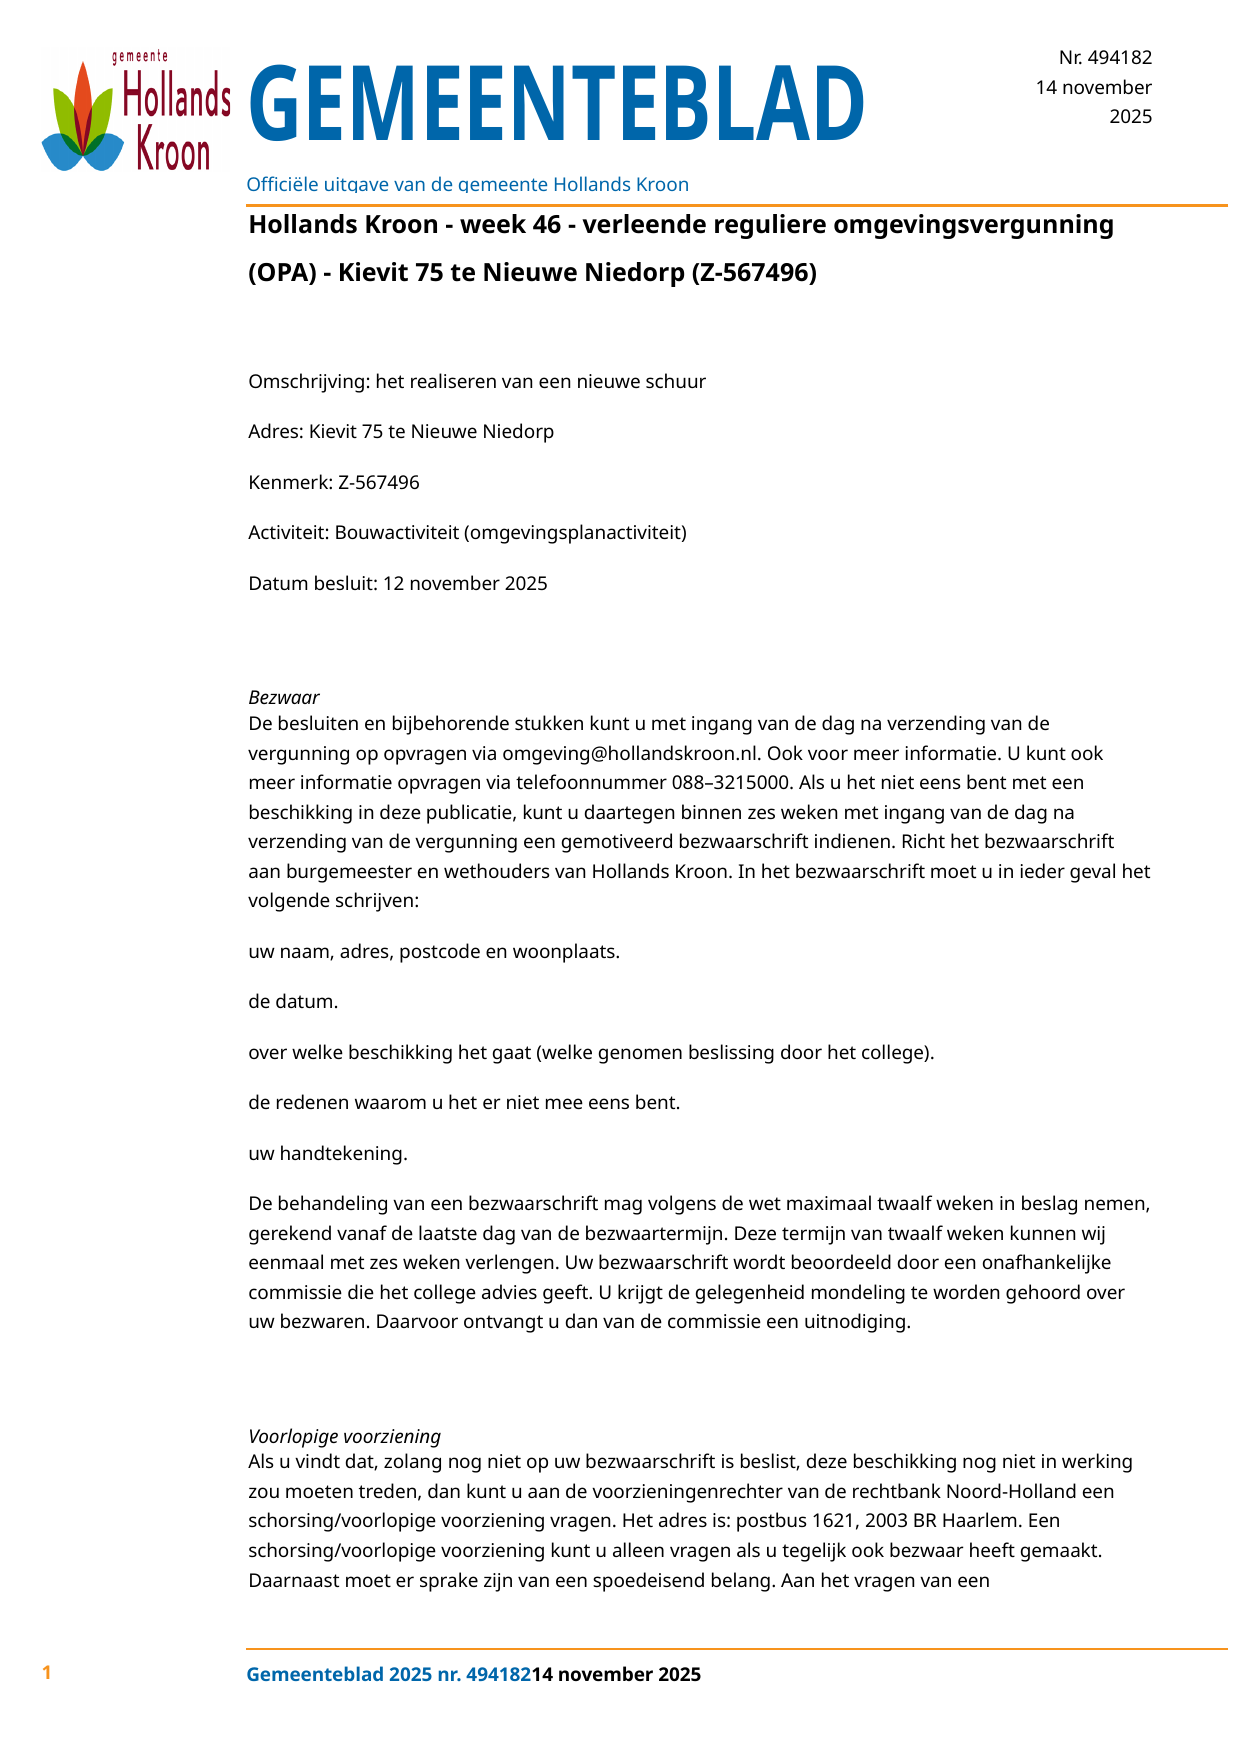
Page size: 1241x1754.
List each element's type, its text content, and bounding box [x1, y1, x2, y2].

text Bezwaar [248, 684, 1152, 710]
text De besluiten en bijbehorende stukken kunt u met ingang van de dag na verzending van de vergunning op opvragen via omgeving@hollandskroon.nl. Ook voor meer informatie. U kunt ook meer informatie opvragen via telefoonnummer 088–3215000. Als u het niet eens bent met een beschikking in deze publicatie, kunt u daartegen binnen zes weken met ingang van de dag na verzending van de vergunning een gemotiveerd bezwaarschrift indienen. Richt het bezwaarschrift aan burgemeester en wethouders van Hollands Kroon. In het bezwaarschrift moet u in ieder geval het volgende schrijven: [248, 710, 1152, 913]
text De behandeling van een bezwaarschrift mag volgens de wet maximaal twaalf weken in beslag nemen, gerekend vanaf de laatste dag van de bezwaartermijn. Deze termijn van twaalf weken kunnen wij eenmaal met zes weken verlengen. Uw bezwaarschrift wordt beoordeeld door een onafhankelijke commissie die het college advies geeft. U krijgt de gelegenheid mondeling te worden gehoord over uw bezwaren. Daarvoor ontvangt u dan van de commissie een uitnodiging. [248, 1190, 1152, 1334]
text Activiteit: Bouwactiviteit (omgevingsplanactiviteit) [248, 519, 1152, 545]
text uw naam, adres, postcode en woonplaats. [248, 938, 1152, 964]
text Voorlopige voorziening [248, 1423, 1152, 1448]
picture [41, 47, 231, 172]
text Datum besluit: 12 november 2025 [248, 570, 1152, 596]
text Als u vindt dat, zolang nog niet op uw bezwaarschrift is beslist, deze beschikking nog niet in werking zou moeten treden, dan kunt u aan de voorzieningenrechter van de rechtbank Noord-Holland een schorsing/voorlopige voorziening vragen. Het adres is: postbus 1621, 2003 BR Haarlem. Een schorsing/voorlopige voorziening kunt u alleen vragen als u tegelijk ook bezwaar heeft gemaakt. Daarnaast moet er sprake zijn van een spoedeisend belang. Aan het vragen van een [248, 1448, 1152, 1593]
text Adres: Kievit 75 te Nieuwe Niedorp [248, 419, 1152, 444]
text uw handtekening. [248, 1140, 1152, 1165]
text over welke beschikking het gaat (welke genomen beslissing door het college). [248, 1039, 1152, 1064]
text Kenmerk: Z-567496 [248, 469, 1152, 495]
text de redenen waarom u het er niet mee eens bent. [248, 1089, 1152, 1115]
text Hollands Kroon - week 46 - verleende reguliere omgevingsvergunning (OPA) - Kievit 75 te Nieuwe Niedorp (Z-567496) [248, 207, 1152, 288]
text Omschrijving: het realiseren van een nieuwe schuur [248, 368, 1152, 394]
text de datum. [248, 988, 1152, 1014]
